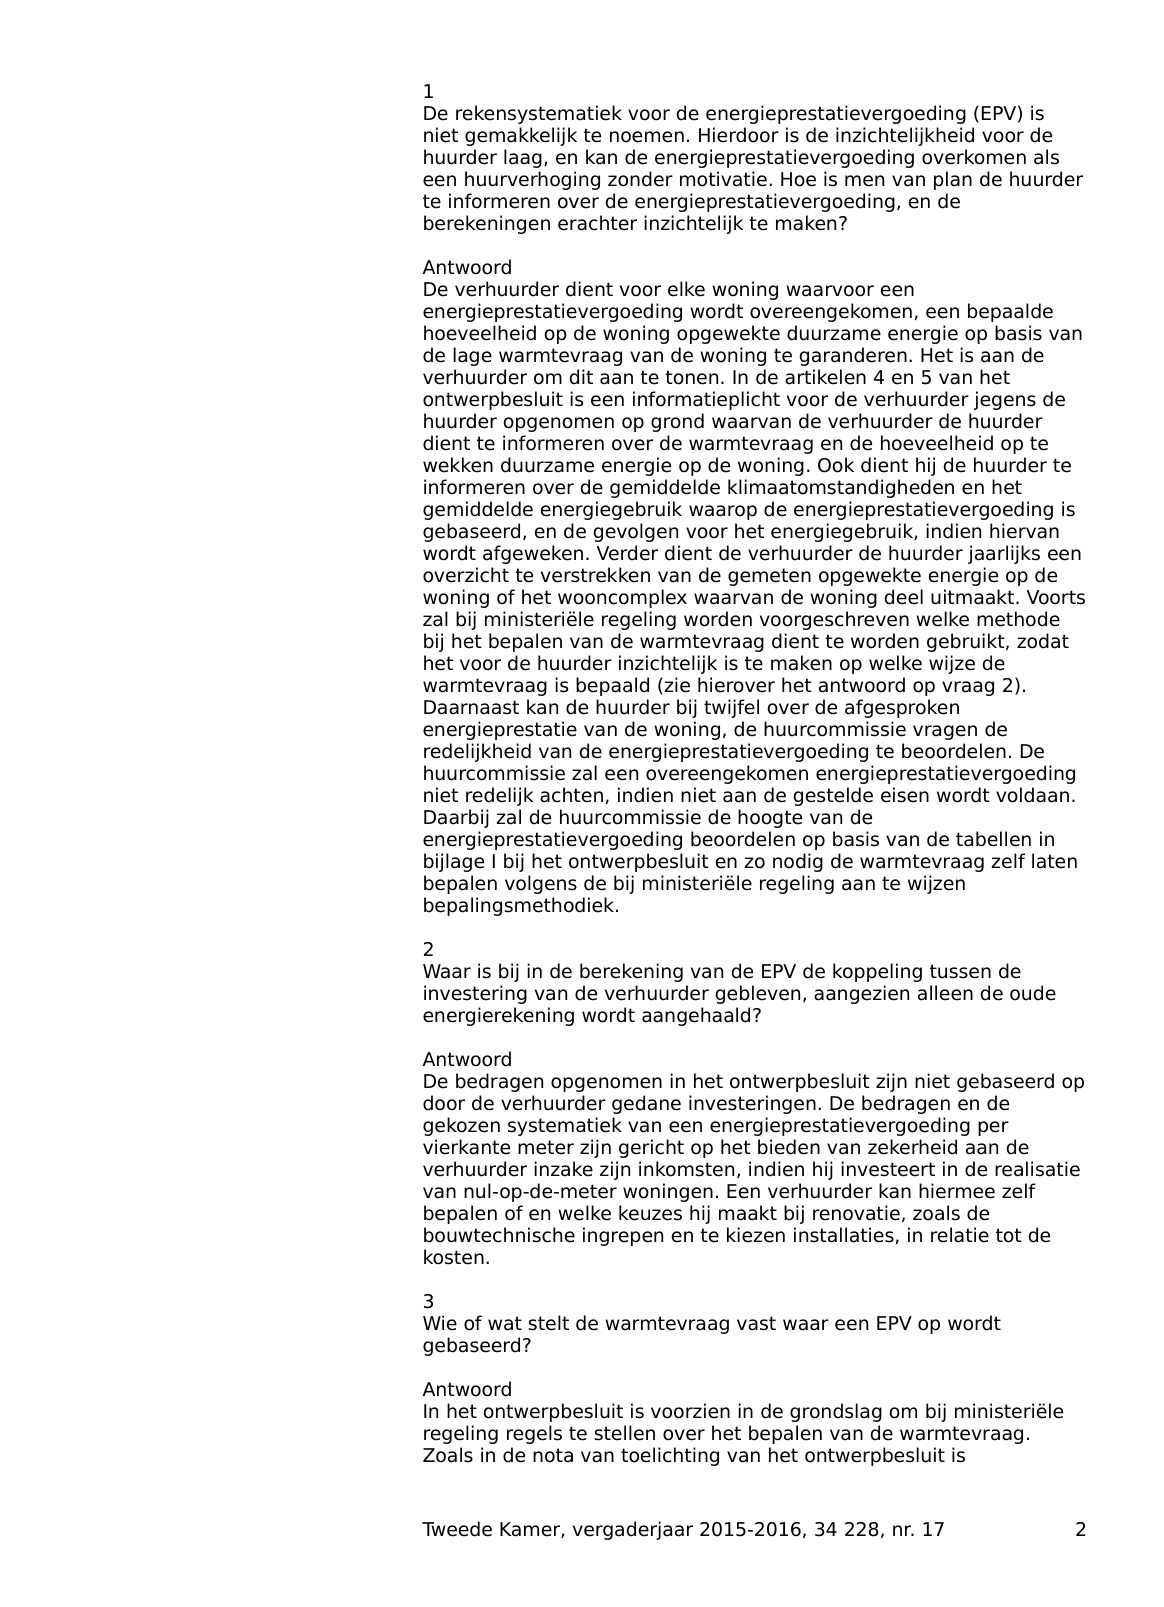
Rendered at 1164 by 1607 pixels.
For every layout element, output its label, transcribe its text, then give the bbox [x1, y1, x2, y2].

text De bedragen opgenomen in het ontwerpbesluit zijn niet gebaseerd op door de verhuurder gedane investeringen. De bedragen en de gekozen systematiek van een energieprestatievergoeding per vierkante meter zijn gericht op het bieden van zekerheid aan de verhuurder inzake zijn inkomsten, indien hij investeert in de realisatie van nul-op-de-meter woningen. Een verhuurder kan hiermee zelf bepalen of en welke keuzes hij maakt bij renovatie, zoals de bouwtechnische ingrepen en te kiezen installaties, in relatie tot de kosten. [422, 1071, 1087, 1269]
text Wie of wat stelt de warmtevraag vast waar een EPV op wordt gebaseerd? [422, 1313, 1087, 1357]
text 1 [422, 81, 1087, 103]
text Waar is bij in de berekening van de EPV de koppeling tussen de investering van de verhuurder gebleven, aangezien alleen de oude energierekening wordt aangehaald? [422, 961, 1087, 1027]
text Antwoord [422, 257, 1087, 279]
text In het ontwerpbesluit is voorzien in de grondslag om bij ministeriële regeling regels te stellen over het bepalen van de warmtevraag. Zoals in de nota van toelichting van het ontwerpbesluit is [422, 1401, 1087, 1467]
text De rekensystematiek voor de energieprestatievergoeding (EPV) is niet gemakkelijk te noemen. Hierdoor is de inzichtelijkheid voor de huurder laag, en kan de energieprestatievergoeding overkomen als een huurverhoging zonder motivatie. Hoe is men van plan de huurder te informeren over de energieprestatievergoeding, en de berekeningen erachter inzichtelijk te maken? [422, 103, 1087, 235]
text 3 [422, 1291, 1087, 1313]
text Antwoord [422, 1379, 1087, 1401]
text Antwoord [422, 1049, 1087, 1071]
text 2 [422, 939, 1087, 961]
text De verhuurder dient voor elke woning waarvoor een energieprestatievergoeding wordt overeengekomen, een bepaalde hoeveelheid op de woning opgewekte duurzame energie op basis van de lage warmtevraag van de woning te garanderen. Het is aan de verhuurder om dit aan te tonen. In de artikelen 4 en 5 van het ontwerpbesluit is een informatieplicht voor de verhuurder jegens de huurder opgenomen op grond waarvan de verhuurder de huurder dient te informeren over de warmtevraag en de hoeveelheid op te wekken duurzame energie op de woning. Ook dient hij de huurder te informeren over de gemiddelde klimaatomstandigheden en het gemiddelde energiegebruik waarop de energieprestatievergoeding is gebaseerd, en de gevolgen voor het energiegebruik, indien hiervan wordt afgeweken. Verder dient de verhuurder de huurder jaarlijks een overzicht te verstrekken van de gemeten opgewekte energie op de woning of het wooncomplex waarvan de woning deel uitmaakt. Voorts zal bij ministeriële regeling worden voorgeschreven welke methode bij het bepalen van de warmtevraag dient te worden gebruikt, zodat het voor de huurder inzichtelijk is te maken op welke wijze de warmtevraag is bepaald (zie hierover het antwoord op vraag 2). Daarnaast kan de huurder bij twijfel over de afgesproken energieprestatie van de woning, de huurcommissie vragen de redelijkheid van de energieprestatievergoeding te beoordelen. De huurcommissie zal een overeengekomen energieprestatievergoeding niet redelijk achten, indien niet aan de gestelde eisen wordt voldaan. Daarbij zal de huurcommissie de hoogte van de energieprestatievergoeding beoordelen op basis van de tabellen in bijlage I bij het ontwerpbesluit en zo nodig de warmtevraag zelf laten bepalen volgens de bij ministeriële regeling aan te wijzen bepalingsmethodiek. [422, 279, 1087, 917]
